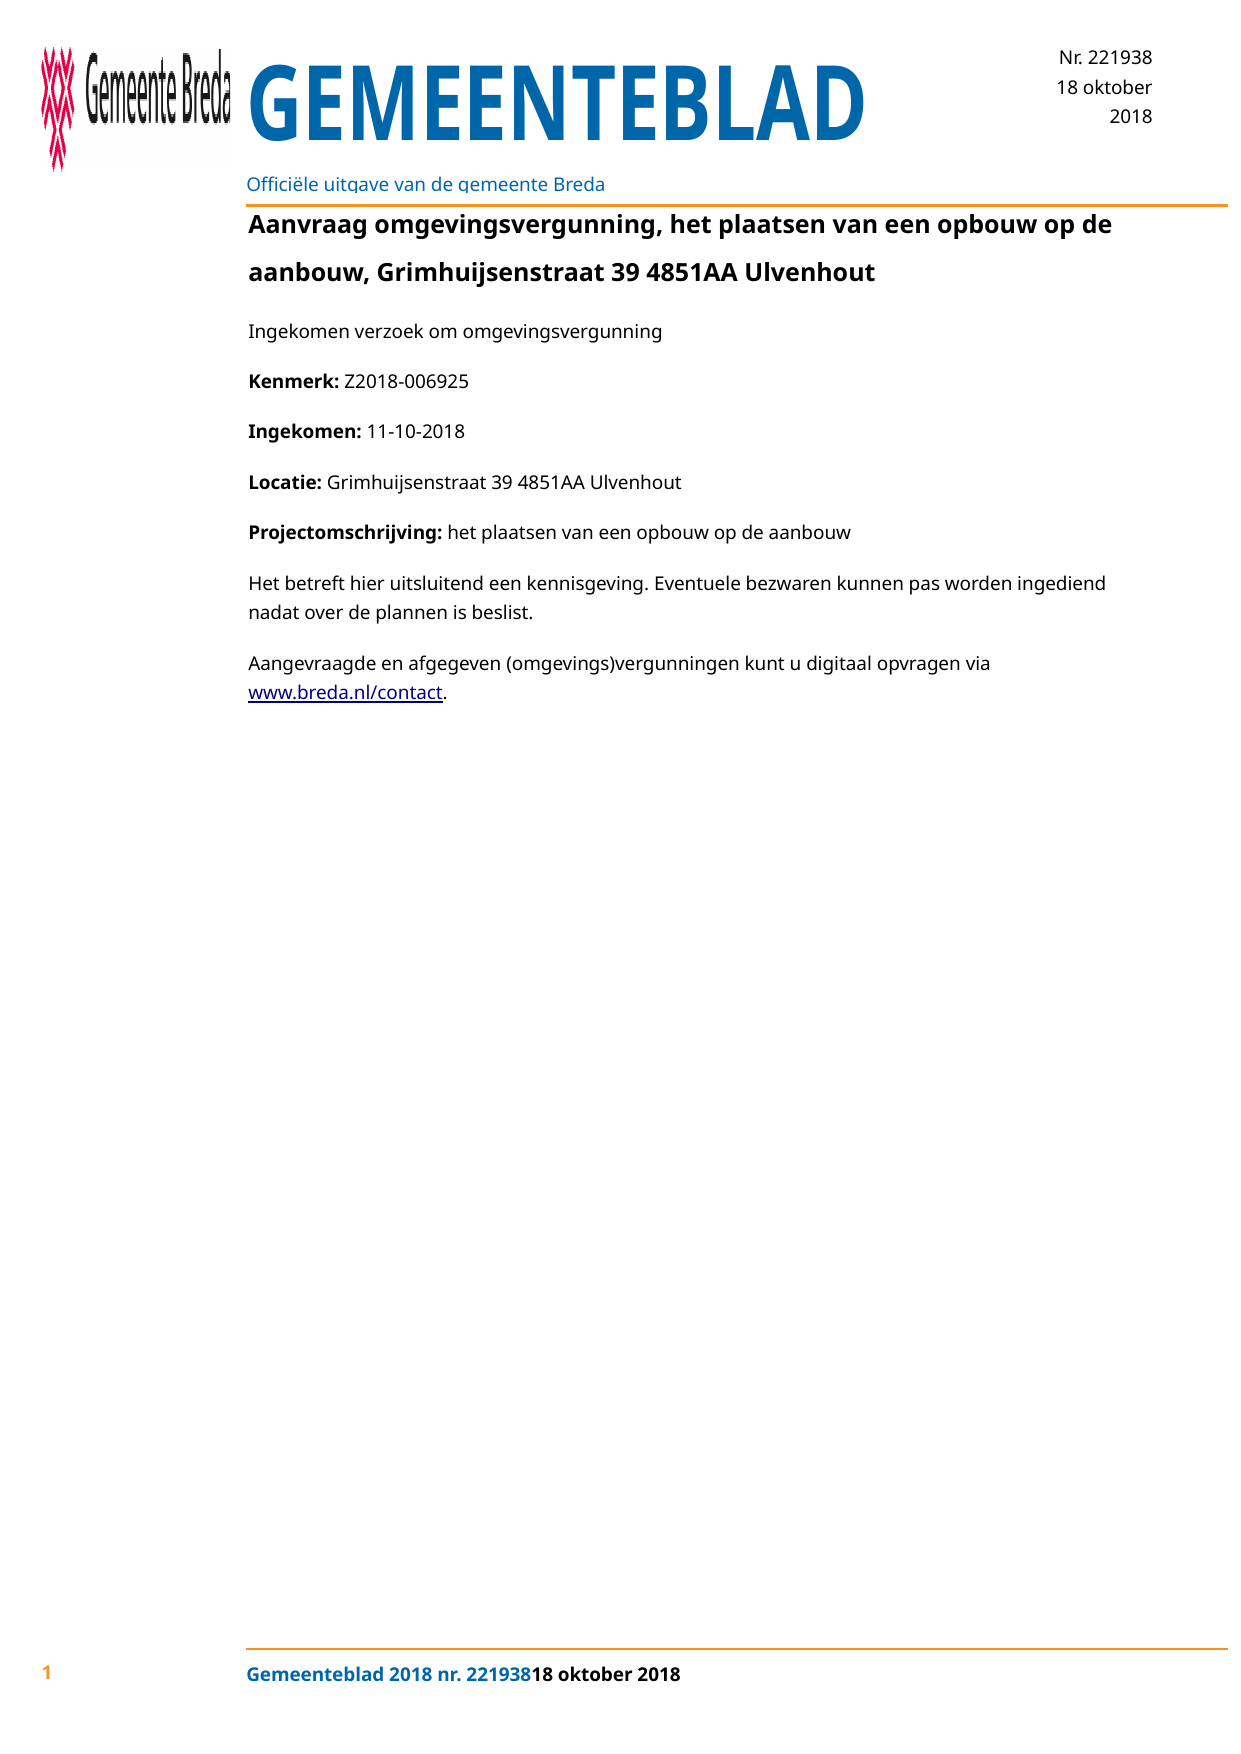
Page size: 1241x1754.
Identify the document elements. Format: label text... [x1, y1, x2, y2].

picture [41, 47, 231, 172]
text Ingekomen verzoek om omgevingsvergunning [248, 318, 1152, 344]
text Projectomschrijving: het plaatsen van een opbouw op de aanbouw [248, 519, 1152, 545]
text Het betreft hier uitsluitend een kennisgeving. Eventuele bezwaren kunnen pas worden ingediend nadat over de plannen is beslist. [248, 570, 1152, 625]
text Aangevraagde en afgegeven (omgevings)vergunningen kunt u digitaal opvragen via www.breda.nl/contact. [248, 650, 1152, 705]
text Locatie: Grimhuijsenstraat 39 4851AA Ulvenhout [248, 469, 1152, 495]
text Kenmerk: Z2018-006925 [248, 368, 1152, 394]
text Ingekomen: 11-10-2018 [248, 419, 1152, 444]
text Aanvraag omgevingsvergunning, het plaatsen van een opbouw op de aanbouw, Grimhuijsenstraat 39 4851AA Ulvenhout [248, 207, 1152, 288]
